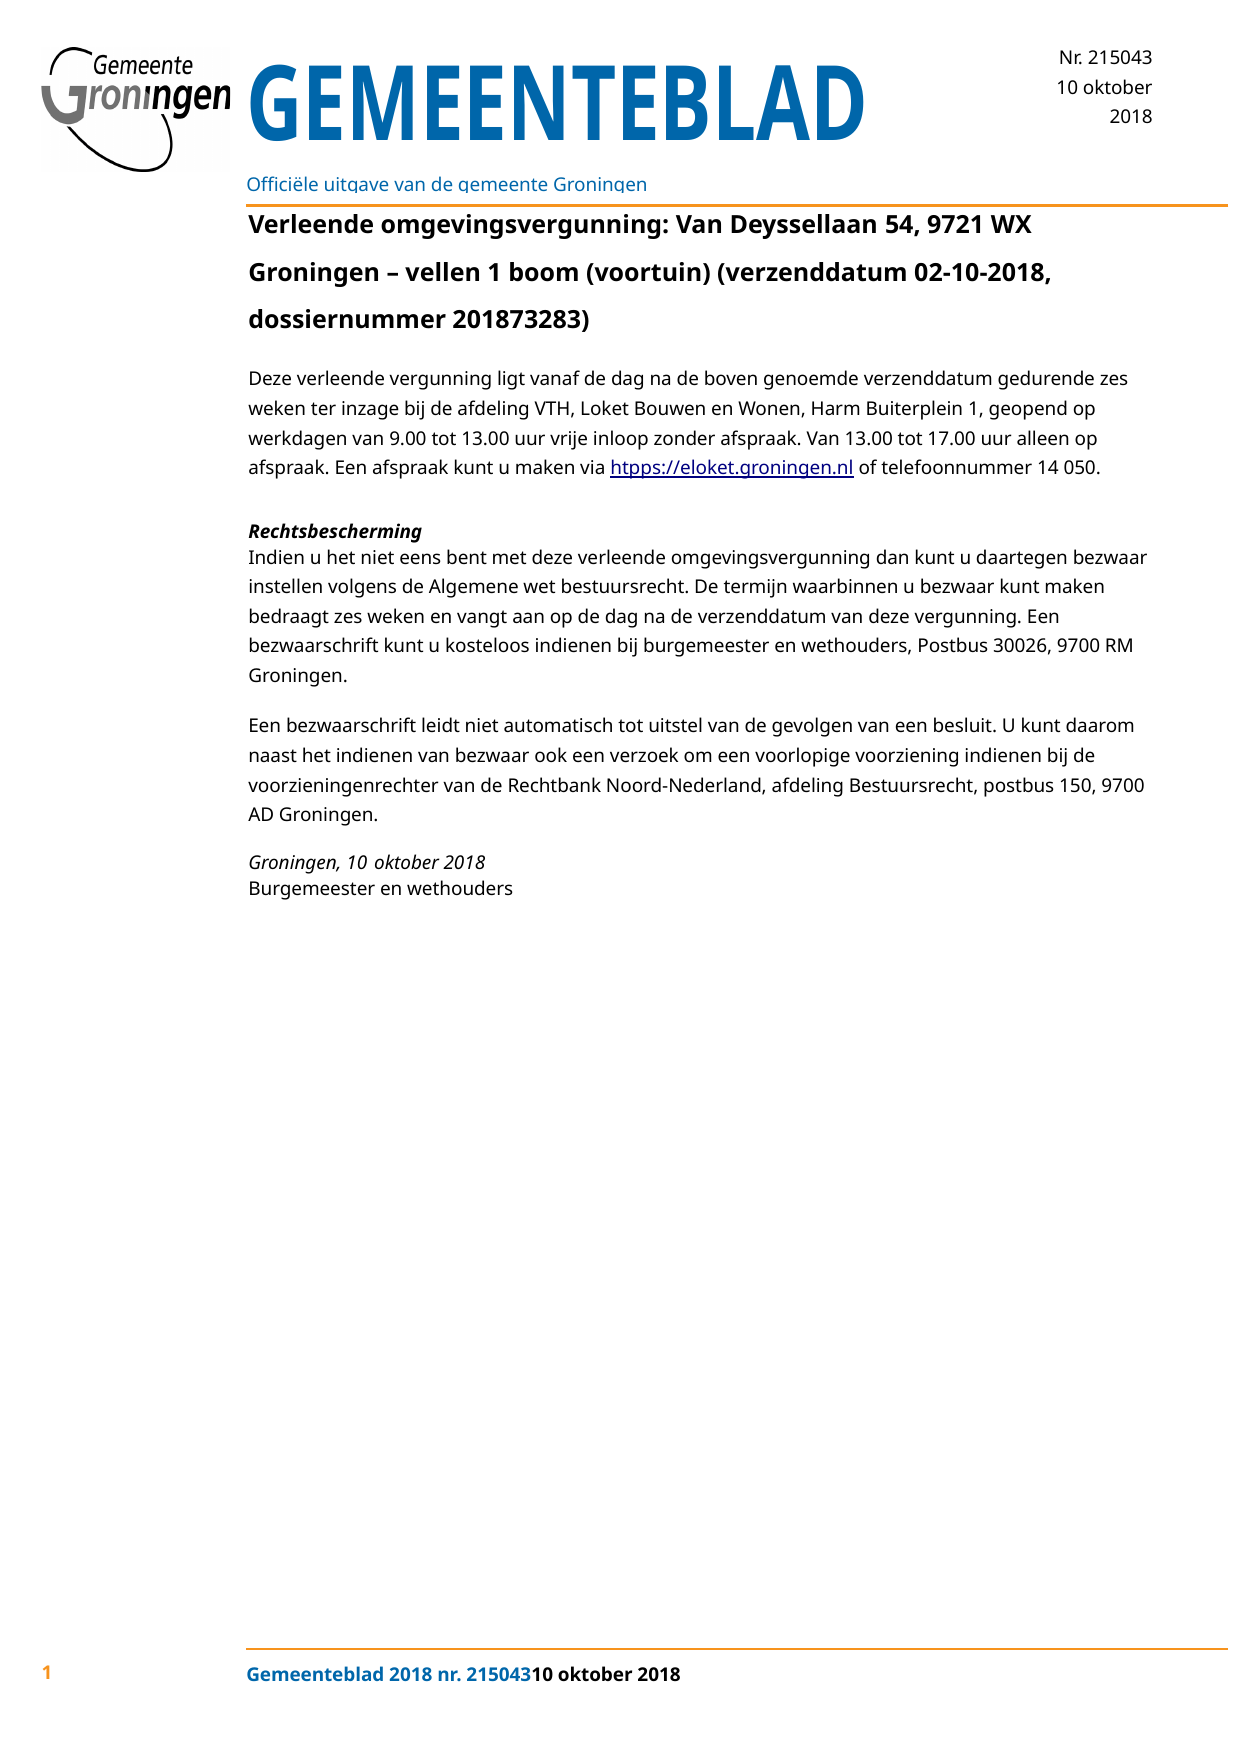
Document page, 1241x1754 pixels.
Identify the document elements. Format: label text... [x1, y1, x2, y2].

text Verleende omgevingsvergunning: Van Deyssellaan 54, 9721 WX Groningen – vellen 1 boom (voortuin) (verzenddatum 02-10-2018, dossiernummer 201873283) [248, 207, 1152, 336]
text Een bezwaarschrift leidt niet automatisch tot uitstel van de gevolgen van een besluit. U kunt daarom naast het indienen van bezwaar ook een verzoek om een voorlopige voorziening indienen bij de voorzieningenrechter van de Rechtbank Noord-Nederland, afdeling Bestuursrecht, postbus 150, 9700 AD Groningen. [248, 713, 1152, 827]
text Groningen, 10 oktober 2018 [248, 849, 1152, 875]
text Indien u het niet eens bent met deze verleende omgevingsvergunning dan kunt u daartegen bezwaar instellen volgens de Algemene wet bestuursrecht. De termijn waarbinnen u bezwaar kunt maken bedraagt zes weken en vangt aan op de dag na de verzenddatum van deze vergunning. Een bezwaarschrift kunt u kosteloos indienen bij burgemeester en wethouders, Postbus 30026, 9700 RM Groningen. [248, 544, 1152, 688]
text Burgemeester en wethouders [248, 875, 1152, 901]
text Rechtsbescherming [248, 518, 1152, 544]
text Deze verleende vergunning ligt vanaf de dag na de boven genoemde verzenddatum gedurende zes weken ter inzage bij de afdeling VTH, Loket Bouwen en Wonen, Harm Buiterplein 1, geopend op werkdagen van 9.00 tot 13.00 uur vrije inloop zonder afspraak. Van 13.00 tot 17.00 uur alleen op afspraak. Een afspraak kunt u maken via htpps://eloket.groningen.nl of telefoonnummer 14 050. [248, 366, 1152, 480]
picture [41, 47, 231, 172]
